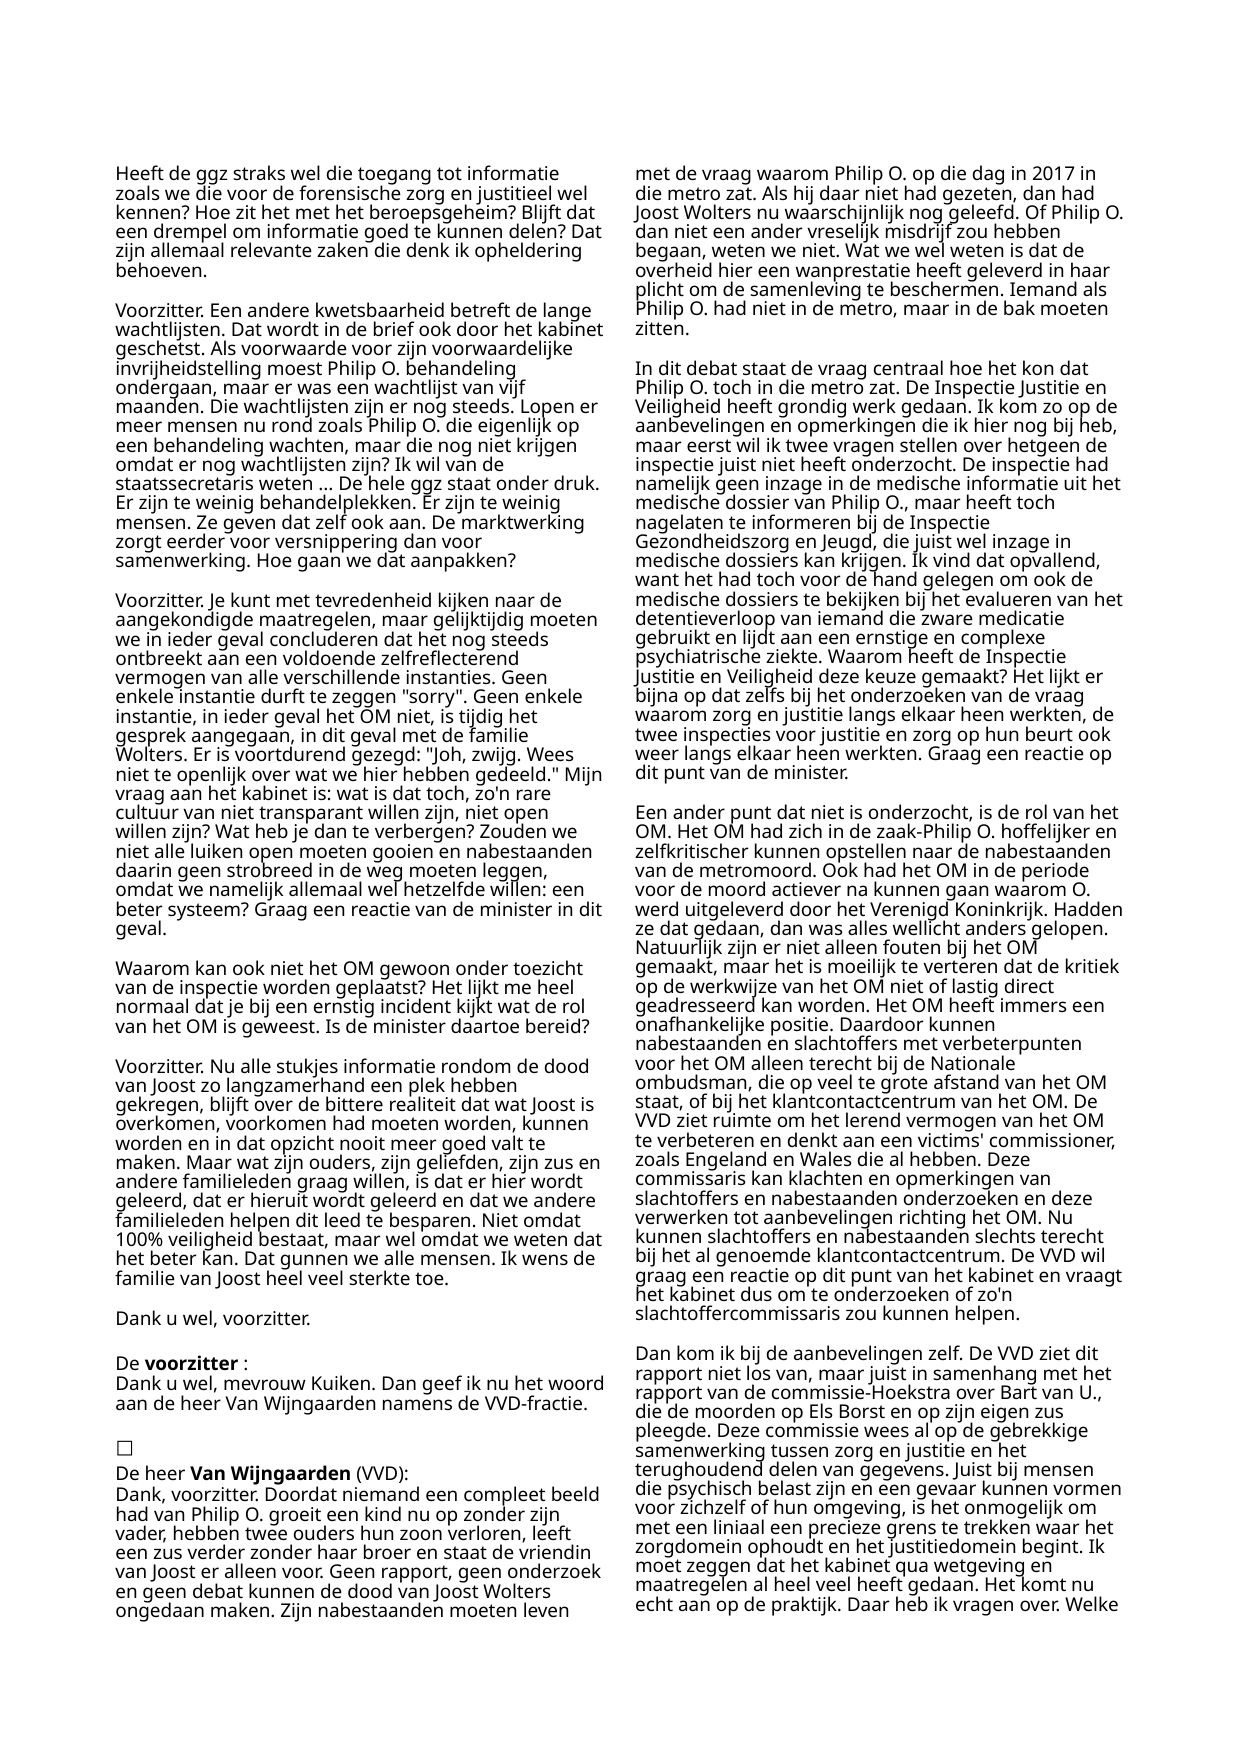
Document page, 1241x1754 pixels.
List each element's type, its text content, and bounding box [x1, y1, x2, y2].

text Voorzitter. Je kunt met tevredenheid kijken naar de aangekondigde maatregelen, maar gelijktijdig moeten we in ieder geval concluderen dat het nog steeds ontbreekt aan een voldoende zelfreflecterend vermogen van alle verschillende instanties. Geen enkele instantie durft te zeggen "sorry". Geen enkele instantie, in ieder geval het OM niet, is tijdig het gesprek aangegaan, in dit geval met de familie Wolters. Er is voortdurend gezegd: "Joh, zwijg. Wees niet te openlijk over wat we hier hebben gedeeld." Mijn vraag aan het kabinet is: wat is dat toch, zo'n rare cultuur van niet transparant willen zijn, niet open willen zijn? Wat heb je dan te verbergen? Zouden we niet alle luiken open moeten gooien en nabestaanden daarin geen strobreed in de weg moeten leggen, omdat we namelijk allemaal wel hetzelfde willen: een beter systeem? Graag een reactie van de minister in dit geval. [115, 592, 605, 939]
text Heeft de ggz straks wel die toegang tot informatie zoals we die voor de forensische zorg en justitieel wel kennen? Hoe zit het met het beroepsgeheim? Blijft dat een drempel om informatie goed te kunnen delen? Dat zijn allemaal relevante zaken die denk ik opheldering behoeven. [115, 165, 605, 281]
text In dit debat staat de vraag centraal hoe het kon dat Philip O. toch in die metro zat. De Inspectie Justitie en Veiligheid heeft grondig werk gedaan. Ik kom zo op de aanbevelingen en opmerkingen die ik hier nog bij heb, maar eerst wil ik twee vragen stellen over hetgeen de inspectie juist niet heeft onderzocht. De inspectie had namelijk geen inzage in de medische informatie uit het medische dossier van Philip O., maar heeft toch nagelaten te informeren bij de Inspectie Gezondheidszorg en Jeugd, die juist wel inzage in medische dossiers kan krijgen. Ik vind dat opvallend, want het had toch voor de hand gelegen om ook de medische dossiers te bekijken bij het evalueren van het detentieverloop van iemand die zware medicatie gebruikt en lijdt aan een ernstige en complexe psychiatrische ziekte. Waarom heeft de Inspectie Justitie en Veiligheid deze keuze gemaakt? Het lijkt er bijna op dat zelfs bij het onderzoeken van de vraag waarom zorg en justitie langs elkaar heen werkten, de twee inspecties voor justitie en zorg op hun beurt ook weer langs elkaar heen werkten. Graag een reactie op dit punt van de minister. [635, 359, 1125, 783]
text De heer Van Wijngaarden (VVD): [115, 1461, 605, 1486]
text Waarom kan ook niet het OM gewoon onder toezicht van de inspectie worden geplaatst? Het lijkt me heel normaal dat je bij een ernstig incident kijkt wat de rol van het OM is geweest. Is de minister daartoe bereid? [115, 960, 605, 1037]
text Dank, voorzitter. Doordat niemand een compleet beeld had van Philip O. groeit een kind nu op zonder zijn vader, hebben twee ouders hun zoon verloren, leeft een zus verder zonder haar broer en staat de vriendin van Joost er alleen voor. Geen rapport, geen onderzoek en geen debat kunnen de dood van Joost Wolters ongedaan maken. Zijn nabestaanden moeten leven [115, 1486, 605, 1621]
text Dan kom ik bij de aanbevelingen zelf. De VVD ziet dit rapport niet los van, maar juist in samenhang met het rapport van de commissie-Hoekstra over Bart van U., die de moorden op Els Borst en op zijn eigen zus pleegde. Deze commissie wees al op de gebrekkige samenwerking tussen zorg en justitie en het terughoudend delen van gegevens. Juist bij mensen die psychisch belast zijn en een gevaar kunnen vormen voor zichzelf of hun omgeving, is het onmogelijk om met een liniaal een precieze grens te trekken waar het zorgdomein ophoudt en het justitiedomein begint. Ik moet zeggen dat het kabinet qua wetgeving en maatregelen al heel veel heeft gedaan. Het komt nu echt aan op de praktijk. Daar heb ik vragen over. Welke [635, 1345, 1125, 1615]
text Voorzitter. Nu alle stukjes informatie rondom de dood van Joost zo langzamerhand een plek hebben gekregen, blijft over de bittere realiteit dat wat Joost is overkomen, voorkomen had moeten worden, kunnen worden en in dat opzicht nooit meer goed valt te maken. Maar wat zijn ouders, zijn geliefden, zijn zus en andere familieleden graag willen, is dat er hier wordt geleerd, dat er hieruit wordt geleerd en dat we andere familieleden helpen dit leed te besparen. Niet omdat 100% veiligheid bestaat, maar wel omdat we weten dat het beter kan. Dat gunnen we alle mensen. Ik wens de familie van Joost heel veel sterkte toe. [115, 1058, 605, 1289]
text ⬜ [115, 1435, 605, 1461]
text Voorzitter. Een andere kwetsbaarheid betreft de lange wachtlijsten. Dat wordt in de brief ook door het kabinet geschetst. Als voorwaarde voor zijn voorwaardelijke invrijheidstelling moest Philip O. behandeling ondergaan, maar er was een wachtlijst van vijf maanden. Die wachtlijsten zijn er nog steeds. Lopen er meer mensen nu rond zoals Philip O. die eigenlijk op een behandeling wachten, maar die nog niet krijgen omdat er nog wachtlijsten zijn? Ik wil van de staatssecretaris weten ... De hele ggz staat onder druk. Er zijn te weinig behandelplekken. Er zijn te weinig mensen. Ze geven dat zelf ook aan. De marktwerking zorgt eerder voor versnippering dan voor samenwerking. Hoe gaan we dat aanpakken? [115, 302, 605, 571]
text De voorzitter : [115, 1350, 605, 1375]
text met de vraag waarom Philip O. op die dag in 2017 in die metro zat. Als hij daar niet had gezeten, dan had Joost Wolters nu waarschijnlijk nog geleefd. Of Philip O. dan niet een ander vreselijk misdrijf zou hebben begaan, weten we niet. Wat we wel weten is dat de overheid hier een wanprestatie heeft geleverd in haar plicht om de samenleving te beschermen. Iemand als Philip O. had niet in de metro, maar in de bak moeten zitten. [635, 165, 1125, 339]
text Een ander punt dat niet is onderzocht, is de rol van het OM. Het OM had zich in de zaak-Philip O. hoffelijker en zelfkritischer kunnen opstellen naar de nabestaanden van de metromoord. Ook had het OM in de periode voor de moord actiever na kunnen gaan waarom O. werd uitgeleverd door het Verenigd Koninkrijk. Hadden ze dat gedaan, dan was alles wellicht anders gelopen. Natuurlijk zijn er niet alleen fouten bij het OM gemaakt, maar het is moeilijk te verteren dat de kritiek op de werkwijze van het OM niet of lastig direct geadresseerd kan worden. Het OM heeft immers een onafhankelijke positie. Daardoor kunnen nabestaanden en slachtoffers met verbeterpunten voor het OM alleen terecht bij de Nationale ombudsman, die op veel te grote afstand van het OM staat, of bij het klantcontactcentrum van het OM. De VVD ziet ruimte om het lerend vermogen van het OM te verbeteren en denkt aan een victims' commissioner, zoals Engeland en Wales die al hebben. Deze commissaris kan klachten en opmerkingen van slachtoffers en nabestaanden onderzoeken en deze verwerken tot aanbevelingen richting het OM. Nu kunnen slachtoffers en nabestaanden slechts terecht bij het al genoemde klantcontactcentrum. De VVD wil graag een reactie op dit punt van het kabinet en vraagt het kabinet dus om te onderzoeken of zo'n slachtoffercommissaris zou kunnen helpen. [635, 804, 1125, 1324]
text Dank u wel, mevrouw Kuiken. Dan geef ik nu het woord aan de heer Van Wijngaarden namens de VVD-fractie. [115, 1375, 605, 1414]
text Dank u wel, voorzitter. [115, 1309, 605, 1329]
